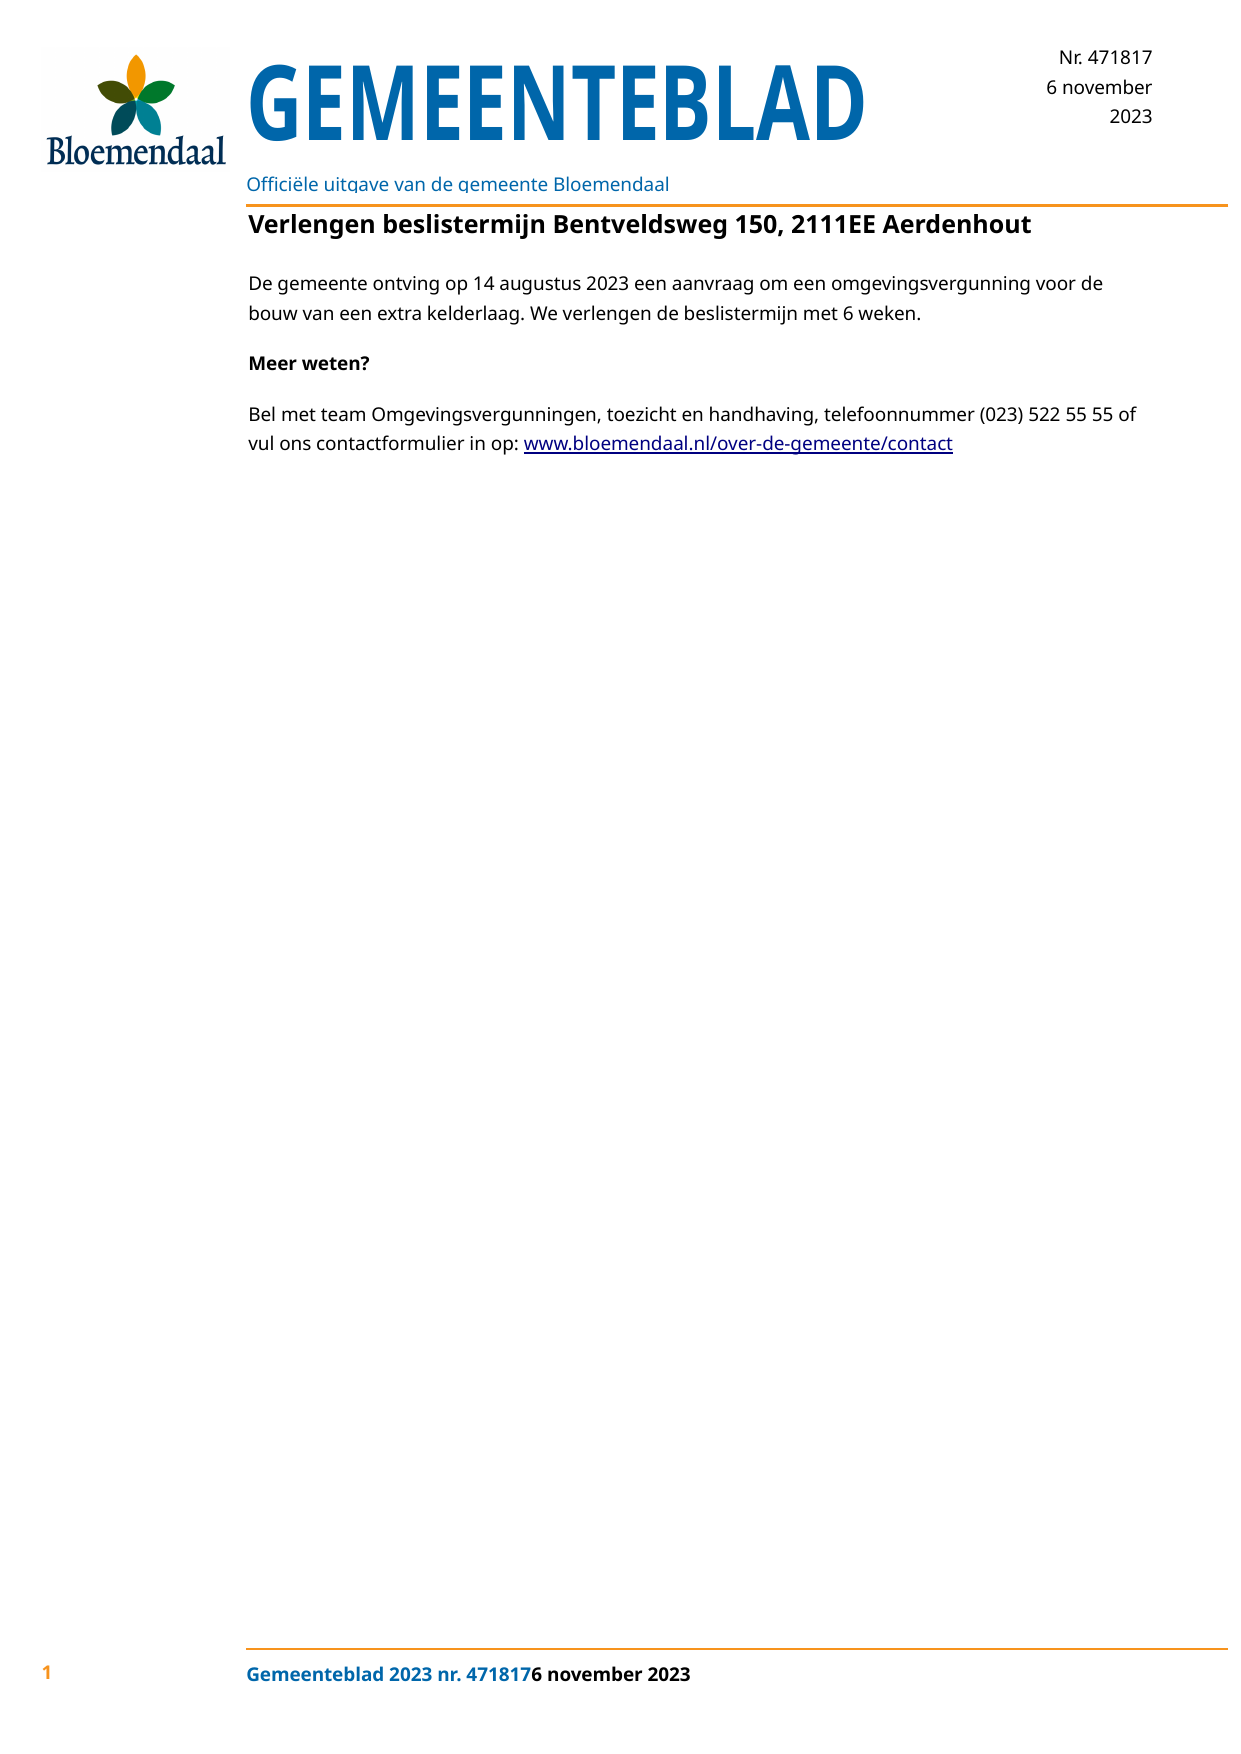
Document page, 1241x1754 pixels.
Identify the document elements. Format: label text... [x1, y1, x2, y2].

text Bel met team Omgevingsvergunningen, toezicht en handhaving, telefoonnummer (023) 522 55 55 of vul ons contactformulier in op: www.bloemendaal.nl/over-de-gemeente/contact [248, 401, 1152, 456]
text De gemeente ontving op 14 augustus 2023 een aanvraag om een omgevingsvergunning voor de bouw van een extra kelderlaag. We verlengen de beslistermijn met 6 weken. [248, 270, 1152, 326]
text Verlengen beslistermijn Bentveldsweg 150, 2111EE Aerdenhout [248, 207, 1152, 241]
text Meer weten? [248, 350, 1152, 376]
picture [41, 47, 231, 172]
